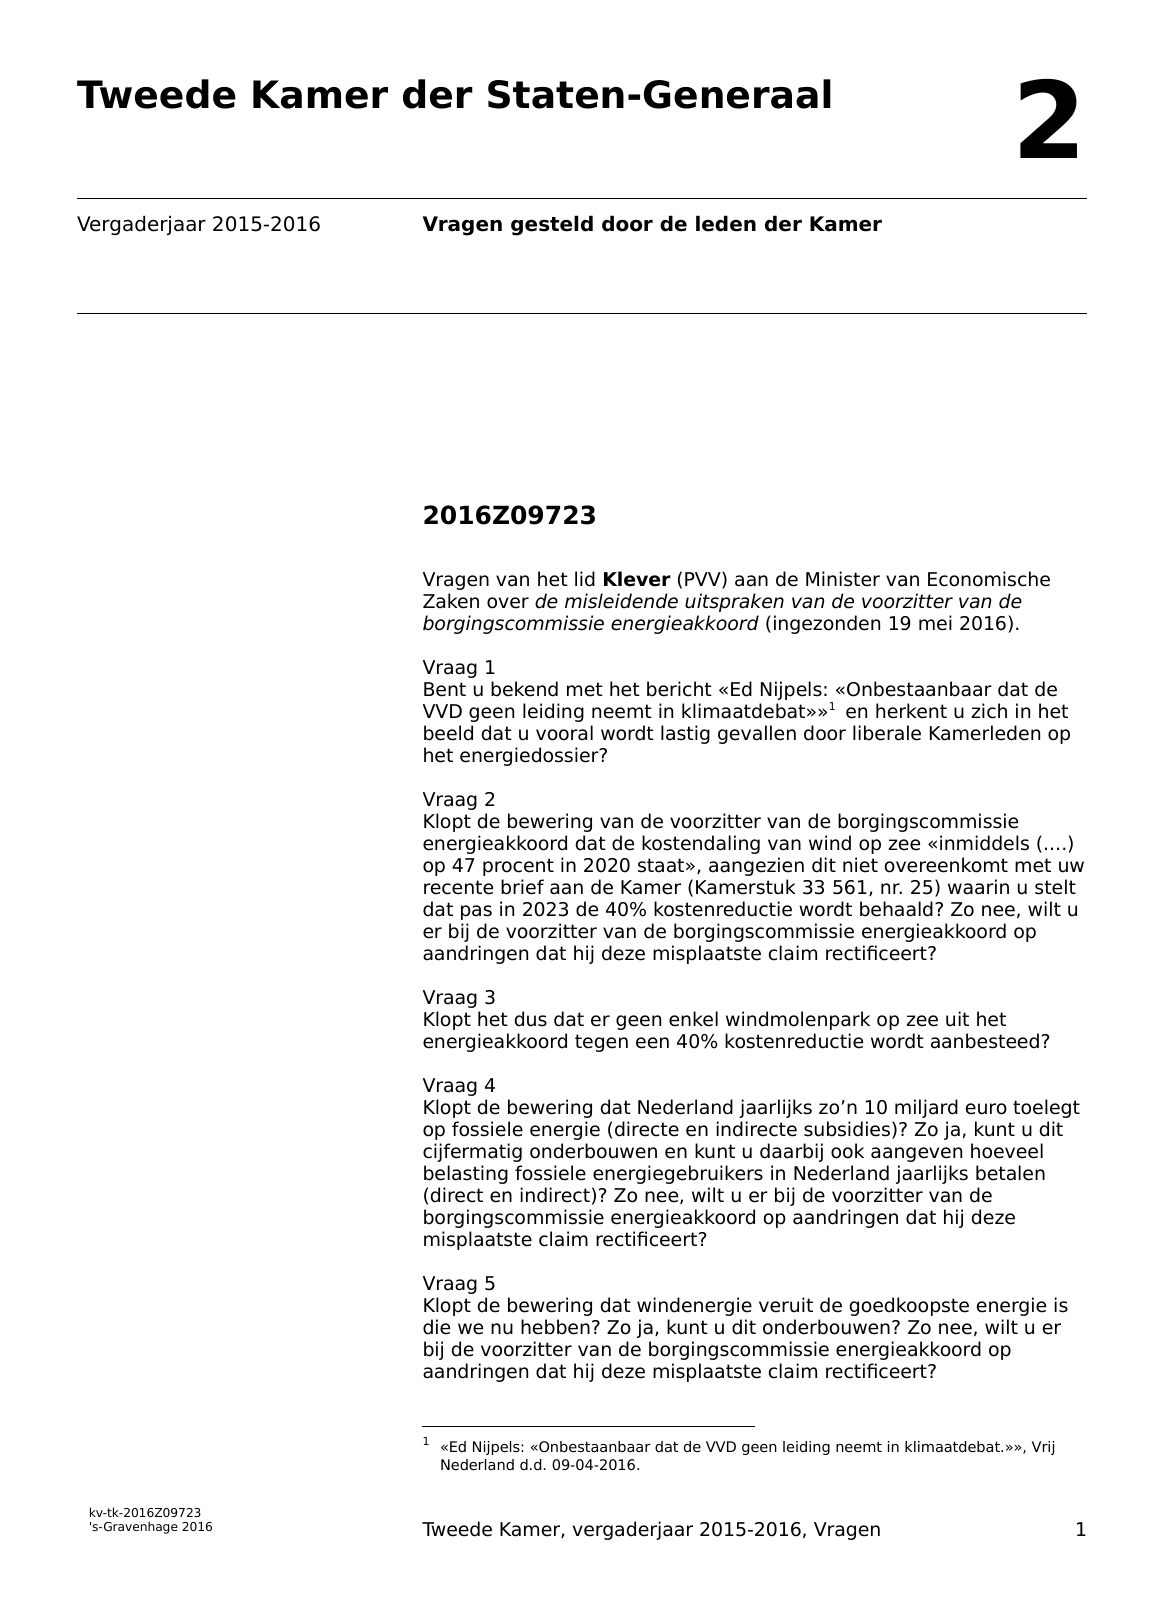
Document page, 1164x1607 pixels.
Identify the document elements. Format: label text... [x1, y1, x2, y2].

text Klopt de bewering dat Nederland jaarlijks zo’n 10 miljard euro toelegt op fossiele energie (directe en indirecte subsidies)? Zo ja, kunt u dit cijfermatig onderbouwen en kunt u daarbij ook aangeven hoeveel belasting fossiele energiegebruikers in Nederland jaarlijks betalen (direct en indirect)? Zo nee, wilt u er bij de voorzitter van de borgingscommissie energieakkoord op aandringen dat hij deze misplaatste claim rectificeert? [422, 1097, 1087, 1251]
text Bent u bekend met het bericht «Ed Nijpels: «Onbestaanbaar dat de VVD geen leiding neemt in klimaatdebat»» en herkent u zich in het beeld dat u vooral wordt lastig gevallen door liberale Kamerleden op het energiedossier? [422, 679, 1087, 767]
text Vraag 3 [422, 987, 1087, 1009]
table_cell Vragen gesteld door de leden der Kamer [422, 199, 1087, 313]
text Vraag 1 [422, 657, 1087, 679]
text Klopt de bewering dat windenergie veruit de goedkoopste energie is die we nu hebben? Zo ja, kunt u dit onderbouwen? Zo nee, wilt u er bij de voorzitter van de borgingscommissie energieakkoord op aandringen dat hij deze misplaatste claim rectificeert? [422, 1295, 1087, 1383]
text Vragen van het lid Klever (PVV) aan de Minister van Economische Zaken over de misleidende uitspraken van de voorzitter van de borgingscommissie energieakkoord (ingezonden 19 mei 2016). [422, 569, 1087, 635]
text Vraag 4 [422, 1075, 1087, 1097]
table_header 2 [886, 59, 1087, 198]
text kv-tk-2016Z09723 [88, 1506, 323, 1520]
table_cell Vergaderjaar 2015-2016 [77, 199, 422, 313]
text 's-Gravenhage 2016 [88, 1520, 323, 1534]
text Klopt het dus dat er geen enkel windmolenpark op zee uit het energieakkoord tegen een 40% kostenreductie wordt aanbesteed? [422, 1009, 1087, 1053]
table_header Tweede Kamer der Staten-Generaal [77, 59, 886, 198]
text Klopt de bewering van de voorzitter van de borgingscommissie energieakkoord dat de kostendaling van wind op zee «inmiddels (....) op 47 procent in 2020 staat», aangezien dit niet overeenkomt met uw recente brief aan de Kamer (Kamerstuk 33 561, nr. 25) waarin u stelt dat pas in 2023 de 40% kostenreductie wordt behaald? Zo nee, wilt u er bij de voorzitter van de borgingscommissie energieakkoord op aandringen dat hij deze misplaatste claim rectificeert? [422, 811, 1087, 965]
text Vraag 5 [422, 1273, 1087, 1295]
text Vraag 2 [422, 789, 1087, 811]
text «Ed Nijpels: «Onbestaanbaar dat de VVD geen leiding neemt in klimaatdebat.»», Vrij Nederland d.d. 09-04-2016. [422, 1435, 1087, 1474]
text 2016Z09723 [422, 501, 1087, 531]
